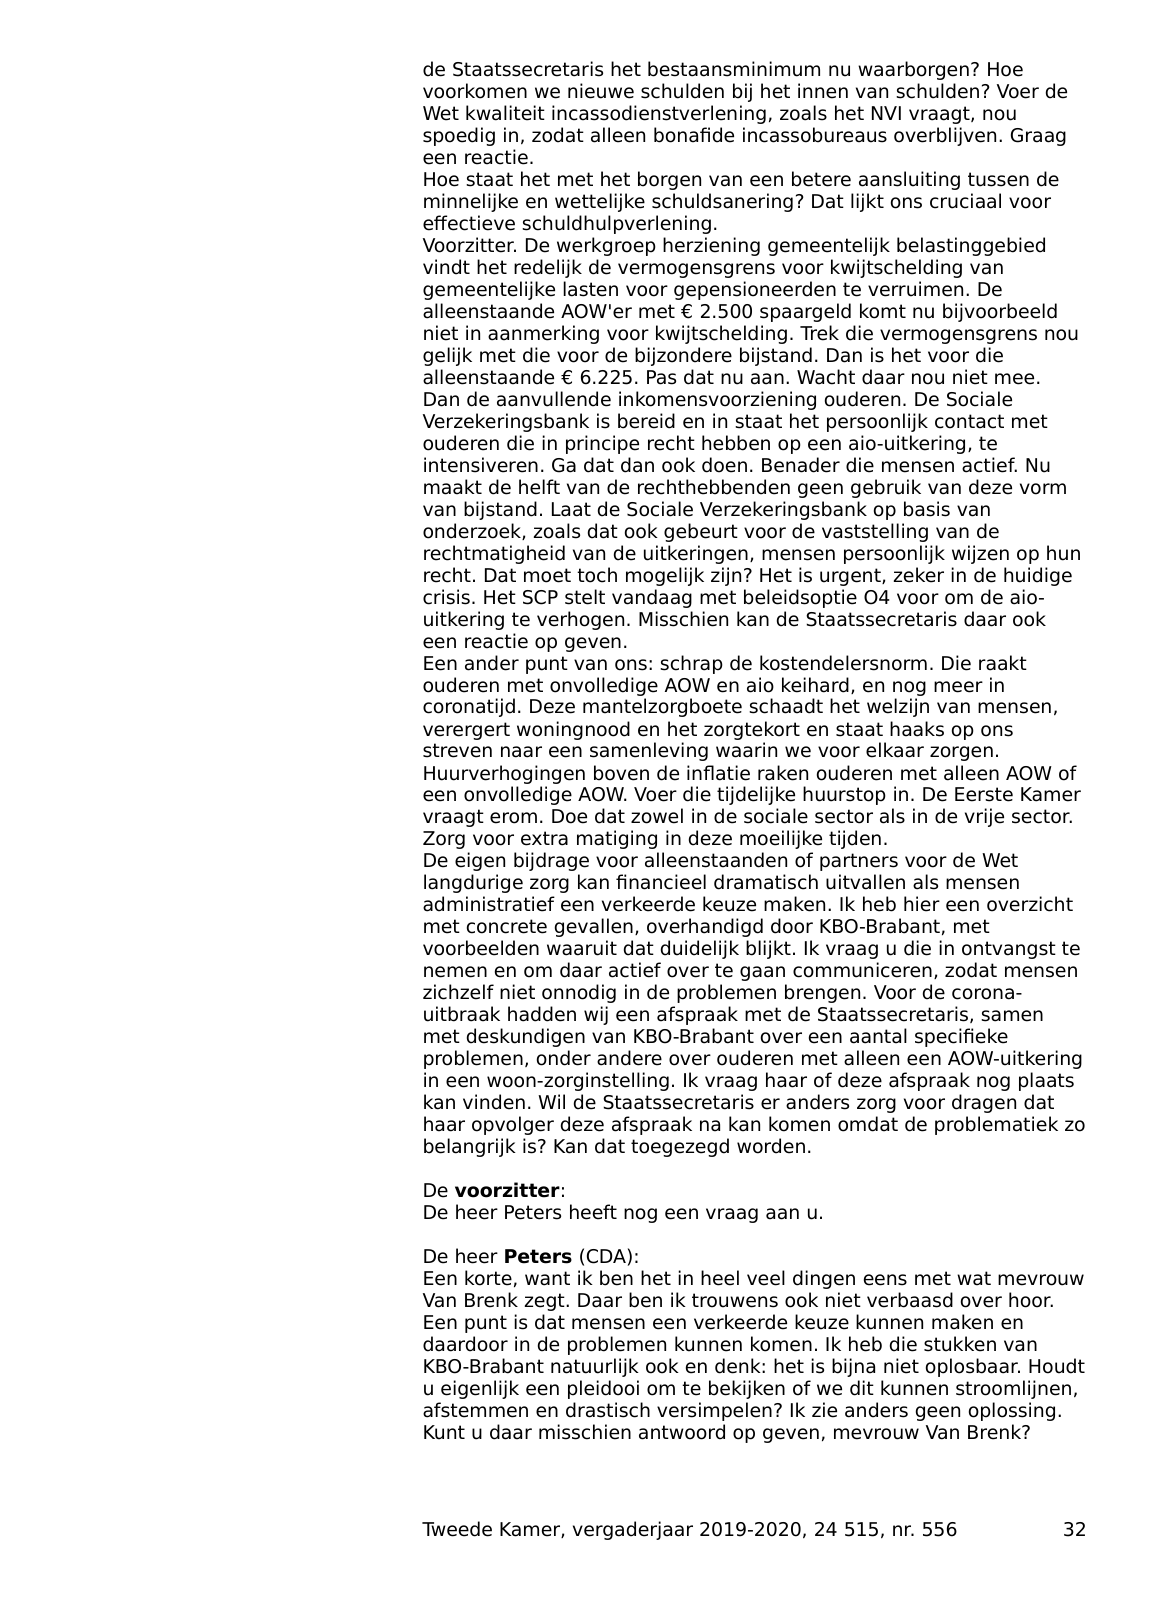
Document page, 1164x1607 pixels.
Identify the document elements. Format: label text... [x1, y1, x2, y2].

text de Staatssecretaris het bestaansminimum nu waarborgen? Hoe voorkomen we nieuwe schulden bij het innen van schulden? Voer de Wet kwaliteit incassodienstverlening, zoals het NVI vraagt, nou spoedig in, zodat alleen bonafide incassobureaus overblijven. Graag een reactie. [422, 59, 1087, 169]
text Een ander punt van ons: schrap de kostendelersnorm. Die raakt ouderen met onvolledige AOW en aio keihard, en nog meer in coronatijd. Deze mantelzorgboete schaadt het welzijn van mensen, verergert woningnood en het zorgtekort en staat haaks op ons streven naar een samenleving waarin we voor elkaar zorgen. Huurverhogingen boven de inflatie raken ouderen met alleen AOW of een onvolledige AOW. Voer die tijdelijke huurstop in. De Eerste Kamer vraagt erom. Doe dat zowel in de sociale sector als in de vrije sector. Zorg voor extra matiging in deze moeilijke tijden. [422, 652, 1087, 850]
text Dan de aanvullende inkomensvoorziening ouderen. De Sociale Verzekeringsbank is bereid en in staat het persoonlijk contact met ouderen die in principe recht hebben op een aio-uitkering, te intensiveren. Ga dat dan ook doen. Benader die mensen actief. Nu maakt de helft van de rechthebbenden geen gebruik van deze vorm van bijstand. Laat de Sociale Verzekeringsbank op basis van onderzoek, zoals dat ook gebeurt voor de vaststelling van de rechtmatigheid van de uitkeringen, mensen persoonlijk wijzen op hun recht. Dat moet toch mogelijk zijn? Het is urgent, zeker in de huidige crisis. Het SCP stelt vandaag met beleidsoptie O4 voor om de aio-uitkering te verhogen. Misschien kan de Staatssecretaris daar ook een reactie op geven. [422, 389, 1087, 652]
text De heer Peters (CDA): [422, 1246, 1087, 1268]
text Voorzitter. De werkgroep herziening gemeentelijk belastinggebied vindt het redelijk de vermogensgrens voor kwijtschelding van gemeentelijke lasten voor gepensioneerden te verruimen. De alleenstaande AOW'er met € 2.500 spaargeld komt nu bijvoorbeeld niet in aanmerking voor kwijtschelding. Trek die vermogensgrens nou gelijk met die voor de bijzondere bijstand. Dan is het voor die alleenstaande € 6.225. Pas dat nu aan. Wacht daar nou niet mee. [422, 235, 1087, 389]
text De heer Peters heeft nog een vraag aan u. [422, 1202, 1087, 1224]
text De voorzitter: [422, 1180, 1087, 1202]
text De eigen bijdrage voor alleenstaanden of partners voor de Wet langdurige zorg kan financieel dramatisch uitvallen als mensen administratief een verkeerde keuze maken. Ik heb hier een overzicht met concrete gevallen, overhandigd door KBO-Brabant, met voorbeelden waaruit dat duidelijk blijkt. Ik vraag u die in ontvangst te nemen en om daar actief over te gaan communiceren, zodat mensen zichzelf niet onnodig in de problemen brengen. Voor de corona-uitbraak hadden wij een afspraak met de Staatssecretaris, samen met deskundigen van KBO-Brabant over een aantal specifieke problemen, onder andere over ouderen met alleen een AOW-uitkering in een woon-zorginstelling. Ik vraag haar of deze afspraak nog plaats kan vinden. Wil de Staatssecretaris er anders zorg voor dragen dat haar opvolger deze afspraak na kan komen omdat de problematiek zo belangrijk is? Kan dat toegezegd worden. [422, 850, 1087, 1158]
text Een korte, want ik ben het in heel veel dingen eens met wat mevrouw Van Brenk zegt. Daar ben ik trouwens ook niet verbaasd over hoor. Een punt is dat mensen een verkeerde keuze kunnen maken en daardoor in de problemen kunnen komen. Ik heb die stukken van KBO-Brabant natuurlijk ook en denk: het is bijna niet oplosbaar. Houdt u eigenlijk een pleidooi om te bekijken of we dit kunnen stroomlijnen, afstemmen en drastisch versimpelen? Ik zie anders geen oplossing. Kunt u daar misschien antwoord op geven, mevrouw Van Brenk? [422, 1268, 1087, 1444]
text Hoe staat het met het borgen van een betere aansluiting tussen de minnelijke en wettelijke schuldsanering? Dat lijkt ons cruciaal voor effectieve schuldhulpverlening. [422, 169, 1087, 235]
